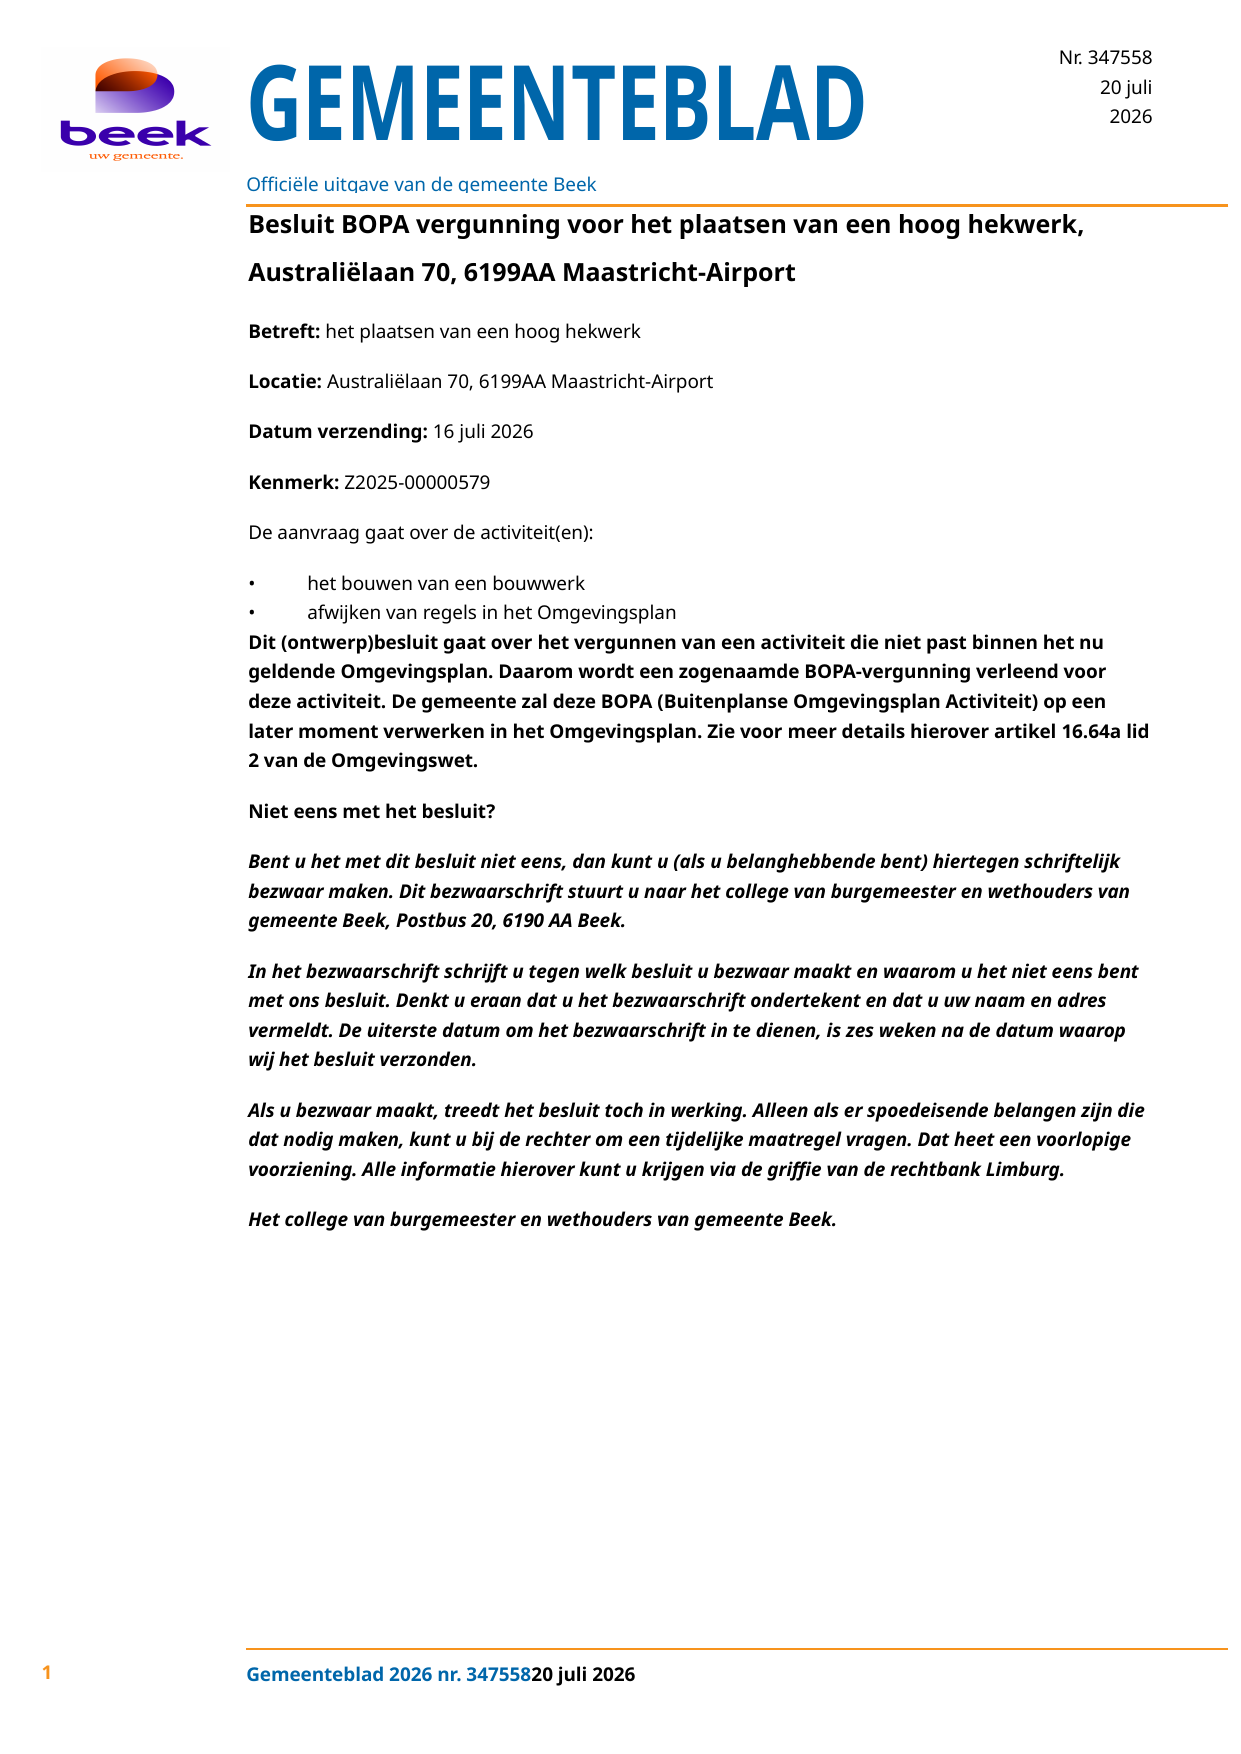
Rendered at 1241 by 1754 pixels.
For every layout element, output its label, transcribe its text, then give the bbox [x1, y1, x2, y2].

text Het college van burgemeester en wethouders van gemeente Beek. [248, 1207, 1152, 1232]
text Betreft: het plaatsen van een hoog hekwerk [248, 318, 1152, 344]
text Besluit BOPA vergunning voor het plaatsen van een hoog hekwerk, Australiëlaan 70, 6199AA Maastricht-Airport [248, 207, 1152, 288]
list het bouwen van een bouwwerk [248, 570, 1152, 596]
text Als u bezwaar maakt, treedt het besluit toch in werking. Alleen als er spoedeisende belangen zijn die dat nodig maken, kunt u bij de rechter om een tijdelijke maatregel vragen. Dat heet een voorlopige voorziening. Alle informatie hierover kunt u krijgen via de griffie van de rechtbank Limburg. [248, 1097, 1152, 1182]
text De aanvraag gaat over de activiteit(en): [248, 519, 1152, 545]
text Locatie: Australiëlaan 70, 6199AA Maastricht-Airport [248, 368, 1152, 394]
text Kenmerk: Z2025-00000579 [248, 469, 1152, 495]
text In het bezwaarschrift schrijft u tegen welk besluit u bezwaar maakt en waarom u het niet eens bent met ons besluit. Denkt u eraan dat u het bezwaarschrift ondertekent en dat u uw naam en adres vermeldt. De uiterste datum om het bezwaarschrift in te dienen, is zes weken na de datum waarop wij het besluit verzonden. [248, 958, 1152, 1072]
list afwijken van regels in het Omgevingsplan [248, 599, 1152, 625]
text Niet eens met het besluit? [248, 798, 1152, 824]
text Datum verzending: 16 juli 2026 [248, 419, 1152, 444]
picture [41, 47, 231, 172]
text Dit (ontwerp)besluit gaat over het vergunnen van een activiteit die niet past binnen het nu geldende Omgevingsplan. Daarom wordt een zogenaamde BOPA-vergunning verleend voor deze activiteit. De gemeente zal deze BOPA (Buitenplanse Omgevingsplan Activiteit) op een later moment verwerken in het Omgevingsplan. Zie voor meer details hierover artikel 16.64a lid 2 van de Omgevingswet. [248, 629, 1152, 773]
text Bent u het met dit besluit niet eens, dan kunt u (als u belanghebbende bent) hiertegen schriftelijk bezwaar maken. Dit bezwaarschrift stuurt u naar het college van burgemeester en wethouders van gemeente Beek, Postbus 20, 6190 AA Beek. [248, 848, 1152, 933]
